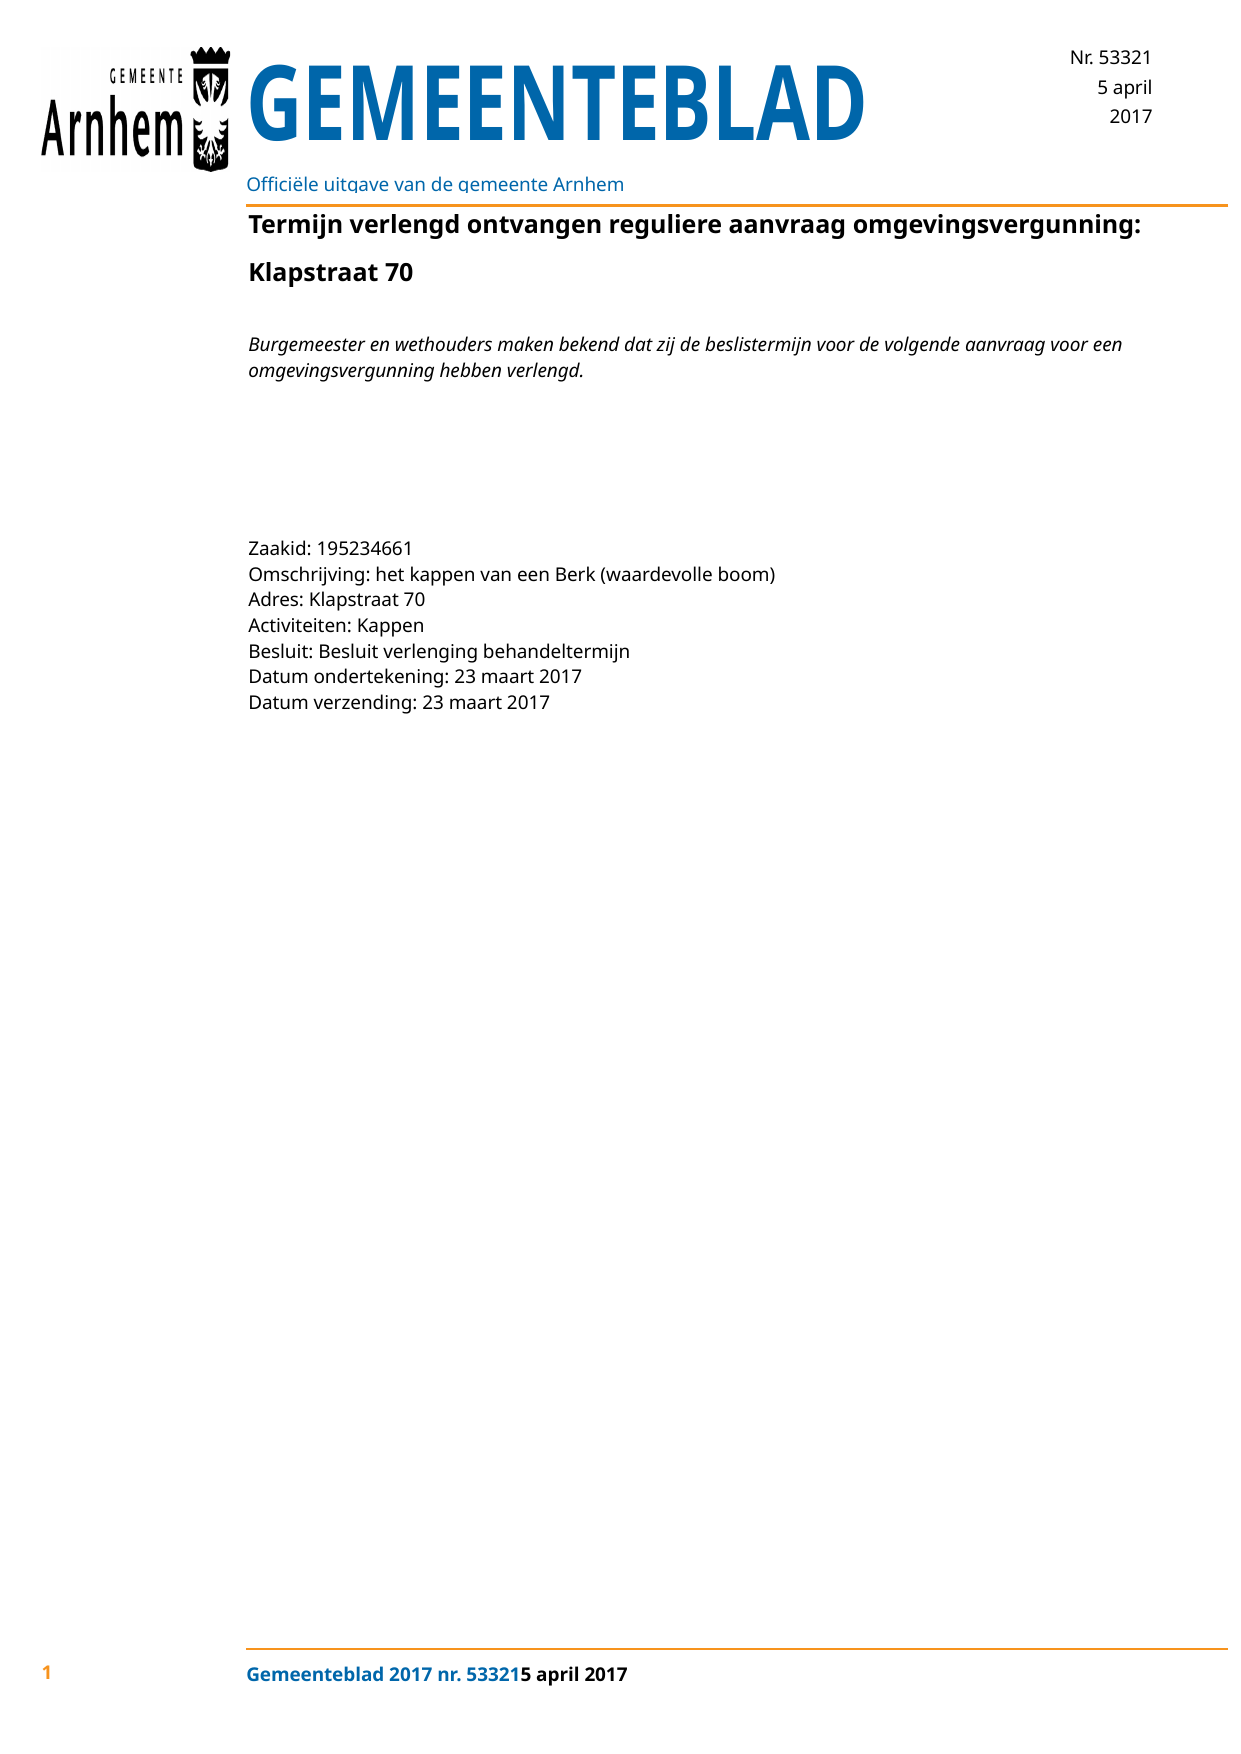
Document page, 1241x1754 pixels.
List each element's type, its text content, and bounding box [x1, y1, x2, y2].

text Omschrijving: het kappen van een Berk (waardevolle boom) [248, 561, 1152, 586]
text Activiteiten: Kappen [248, 612, 1152, 638]
text Zaakid: 195234661 [248, 535, 1152, 561]
text Datum ondertekening: 23 maart 2017 [248, 664, 1152, 689]
text Termijn verlengd ontvangen reguliere aanvraag omgevingsvergunning: Klapstraat 70 [248, 207, 1152, 288]
text Besluit: Besluit verlenging behandeltermijn [248, 638, 1152, 664]
text Datum verzending: 23 maart 2017 [248, 689, 1152, 715]
text Burgemeester en wethouders maken bekend dat zij de beslistermijn voor de volgende aanvraag voor een omgevingsvergunning hebben verlengd. [248, 331, 1152, 383]
picture [41, 47, 231, 172]
text Adres: Klapstraat 70 [248, 586, 1152, 612]
